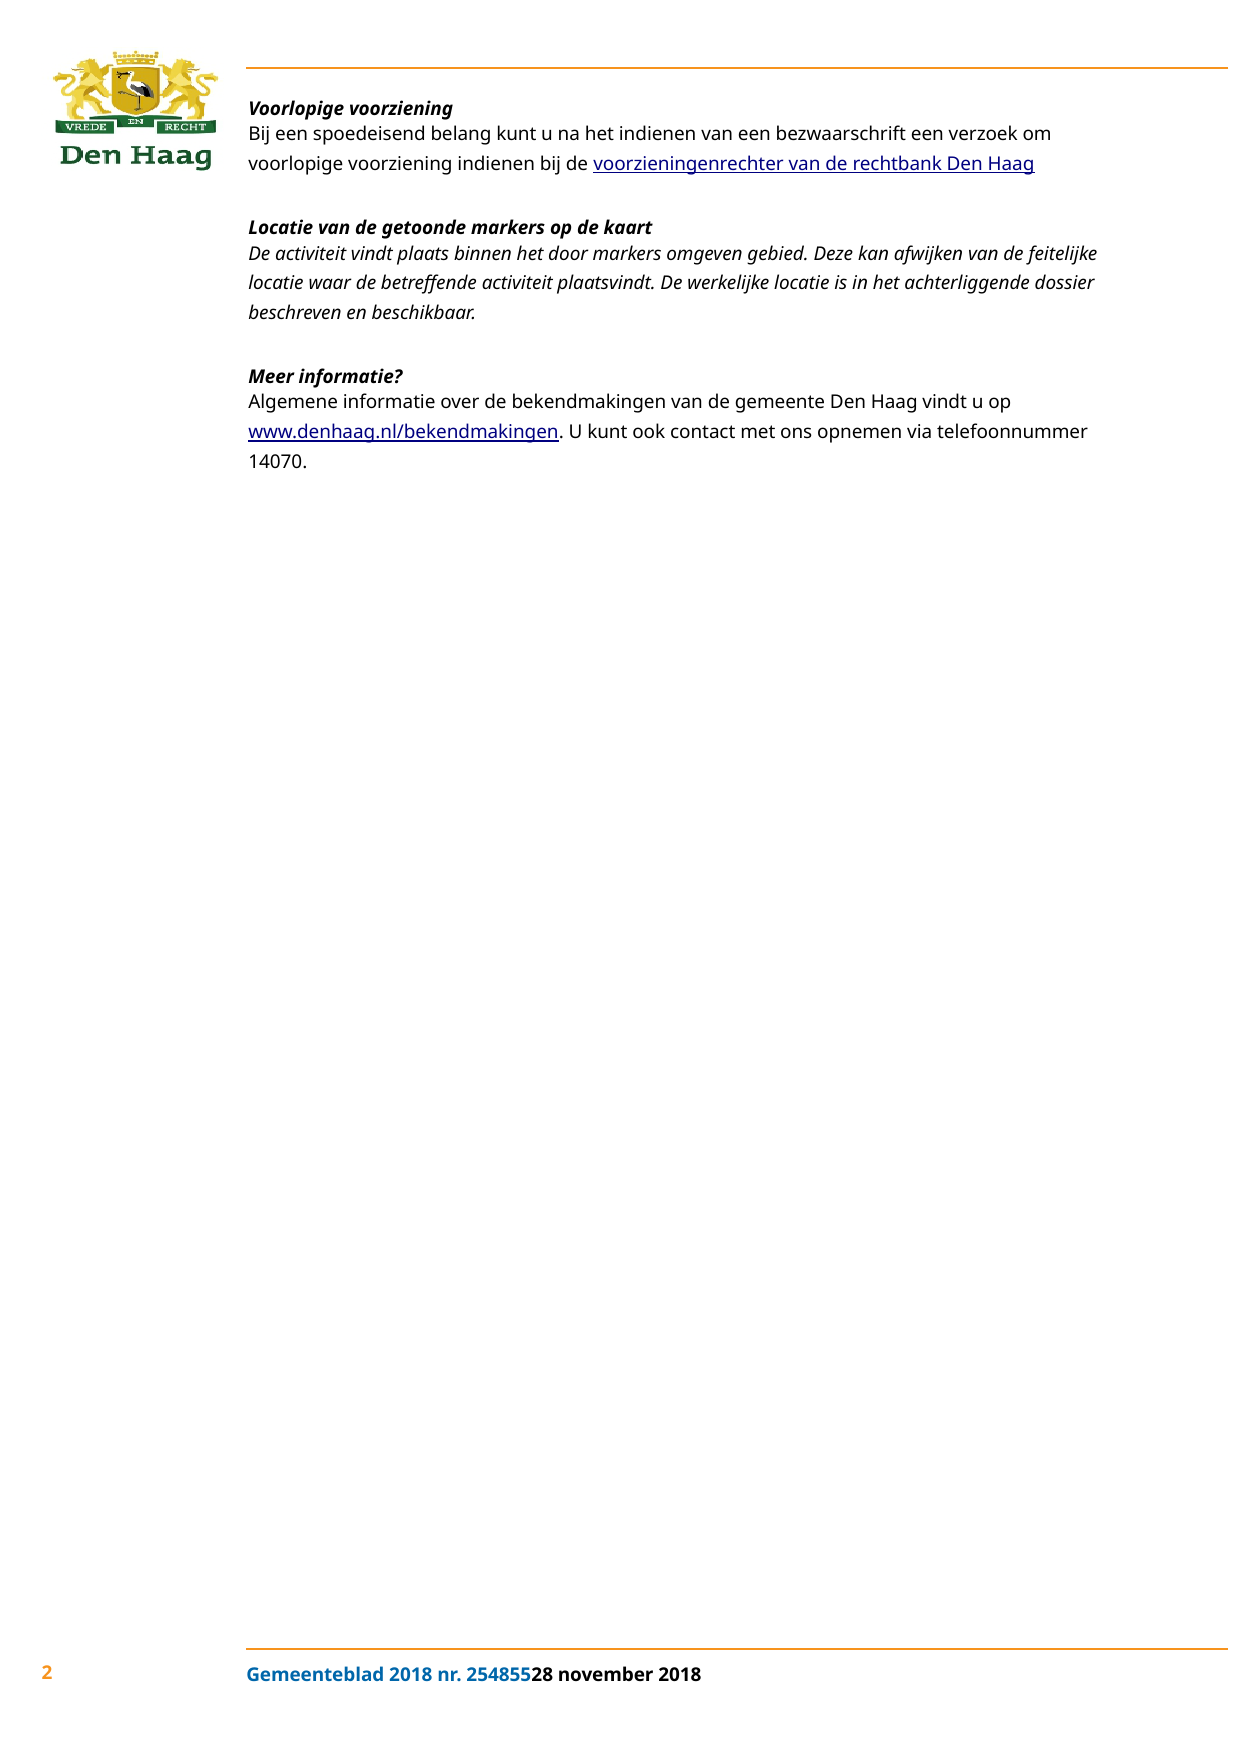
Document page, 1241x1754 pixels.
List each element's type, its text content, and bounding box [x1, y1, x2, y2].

text Meer informatie? [248, 363, 1152, 389]
text Bij een spoedeisend belang kunt u na het indienen van een bezwaarschrift een verzoek om voorlopige voorziening indienen bij de voorzieningenrechter van de rechtbank Den Haag [248, 121, 1152, 176]
picture [41, 47, 231, 172]
text Locatie van de getoonde markers op de kaart [248, 214, 1152, 240]
text Voorlopige voorziening [248, 95, 1152, 121]
text De activiteit vindt plaats binnen het door markers omgeven gebied. Deze kan afwijken van de feitelijke locatie waar de betreffende activiteit plaatsvindt. De werkelijke locatie is in het achterliggende dossier beschreven en beschikbaar. [248, 240, 1152, 325]
text Algemene informatie over de bekendmakingen van de gemeente Den Haag vindt u op www.denhaag.nl/bekendmakingen. U kunt ook contact met ons opnemen via telefoonnummer 14070. [248, 389, 1152, 473]
